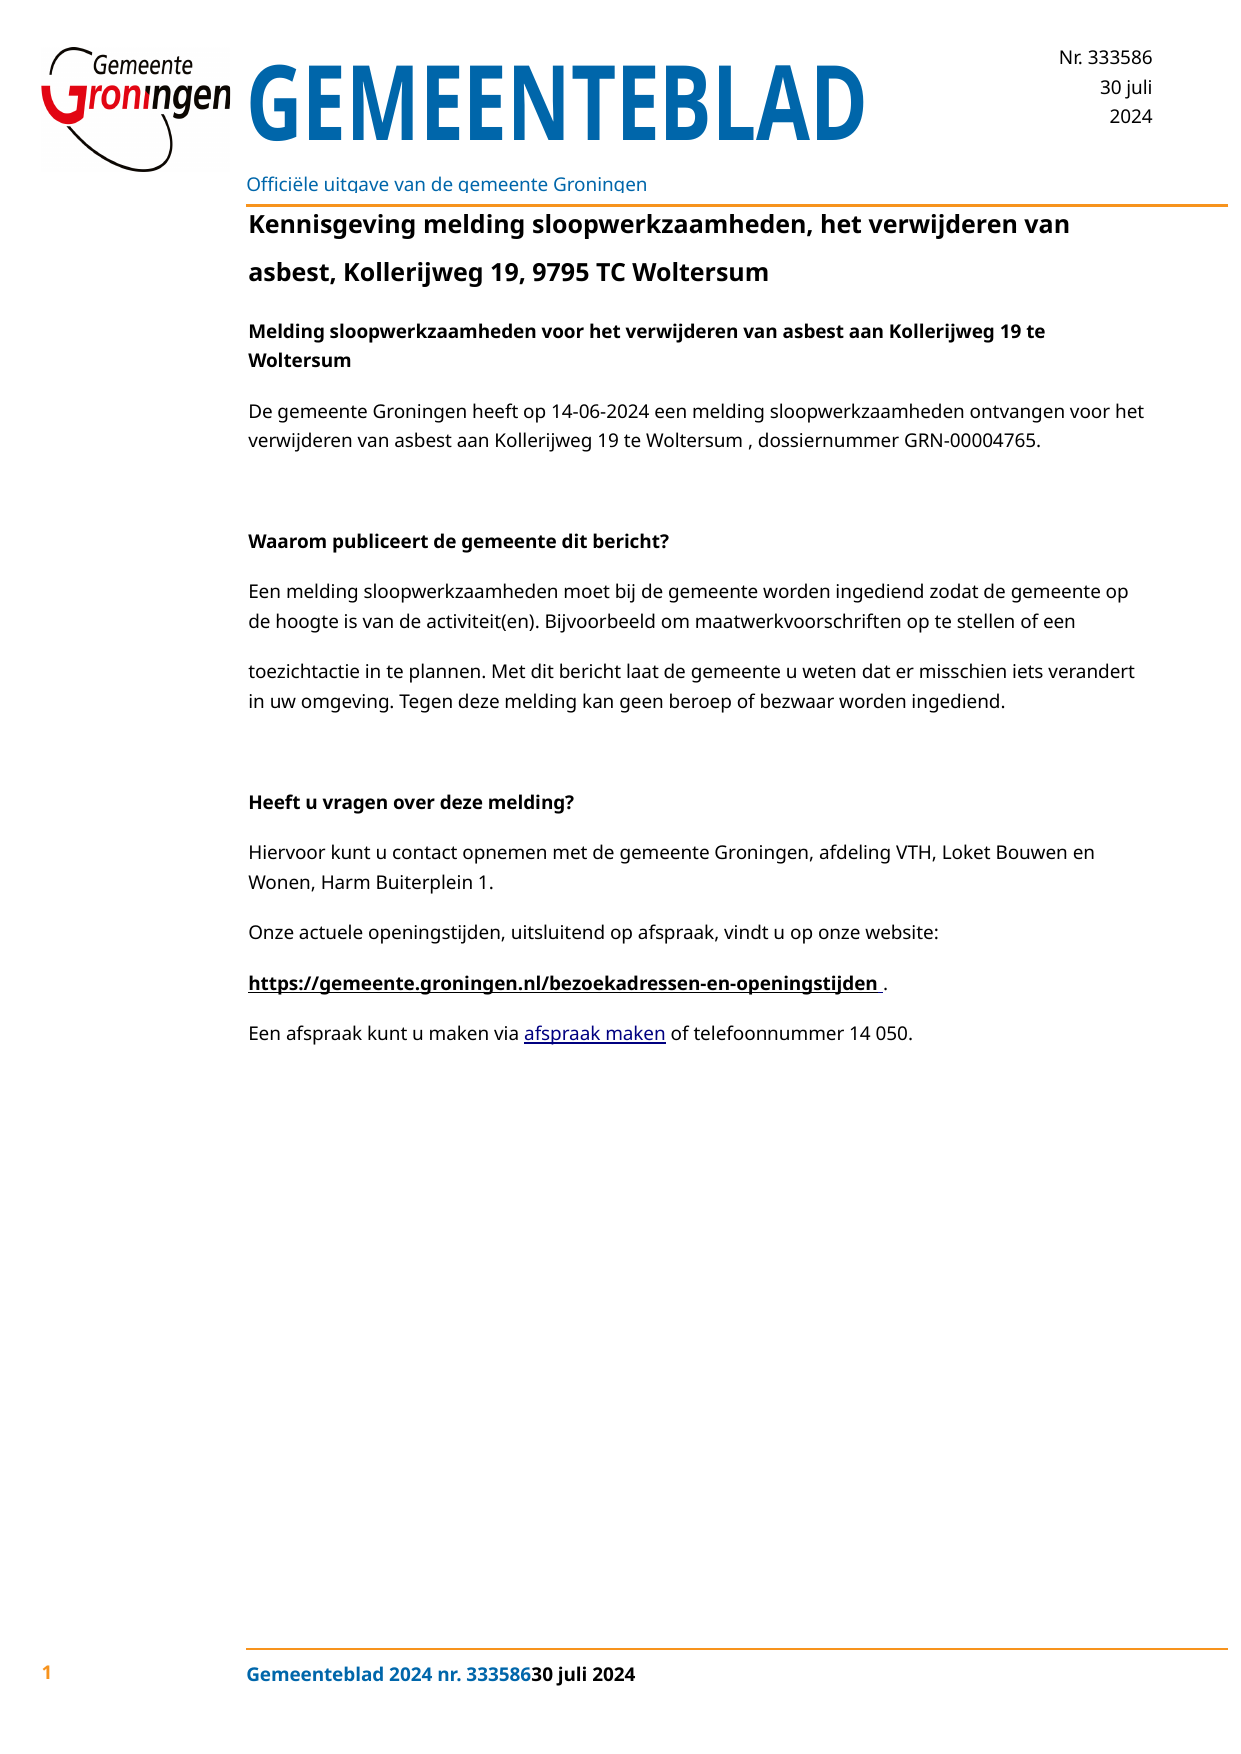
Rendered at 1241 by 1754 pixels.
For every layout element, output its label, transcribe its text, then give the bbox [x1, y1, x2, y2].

text Kennisgeving melding sloopwerkzaamheden, het verwijderen van asbest, Kollerijweg 19, 9795 TC Woltersum [248, 207, 1152, 288]
text Melding sloopwerkzaamheden voor het verwijderen van asbest aan Kollerijweg 19 te Woltersum [248, 318, 1152, 373]
text https://gemeente.groningen.nl/bezoekadressen-en-openingstijden . [248, 970, 1152, 996]
text Een melding sloopwerkzaamheden moet bij de gemeente worden ingediend zodat de gemeente op de hoogte is van de activiteit(en). Bijvoorbeeld om maatwerkvoorschriften op te stellen of een [248, 579, 1152, 634]
picture [41, 47, 231, 172]
text De gemeente Groningen heeft op 14-06-2024 een melding sloopwerkzaamheden ontvangen voor het verwijderen van asbest aan Kollerijweg 19 te Woltersum , dossiernummer GRN-00004765. [248, 398, 1152, 453]
text Heeft u vragen over deze melding? [248, 789, 1152, 815]
text Onze actuele openingstijden, uitsluitend op afspraak, vindt u op onze website: [248, 919, 1152, 945]
text toezichtactie in te plannen. Met dit bericht laat de gemeente u weten dat er misschien iets verandert in uw omgeving. Tegen deze melding kan geen beroep of bezwaar worden ingediend. [248, 659, 1152, 714]
text Waarom publiceert de gemeente dit bericht? [248, 528, 1152, 554]
text Een afspraak kunt u maken via afspraak maken of telefoonnummer 14 050. [248, 1020, 1152, 1046]
text Hiervoor kunt u contact opnemen met de gemeente Groningen, afdeling VTH, Loket Bouwen en Wonen, Harm Buiterplein 1. [248, 839, 1152, 895]
